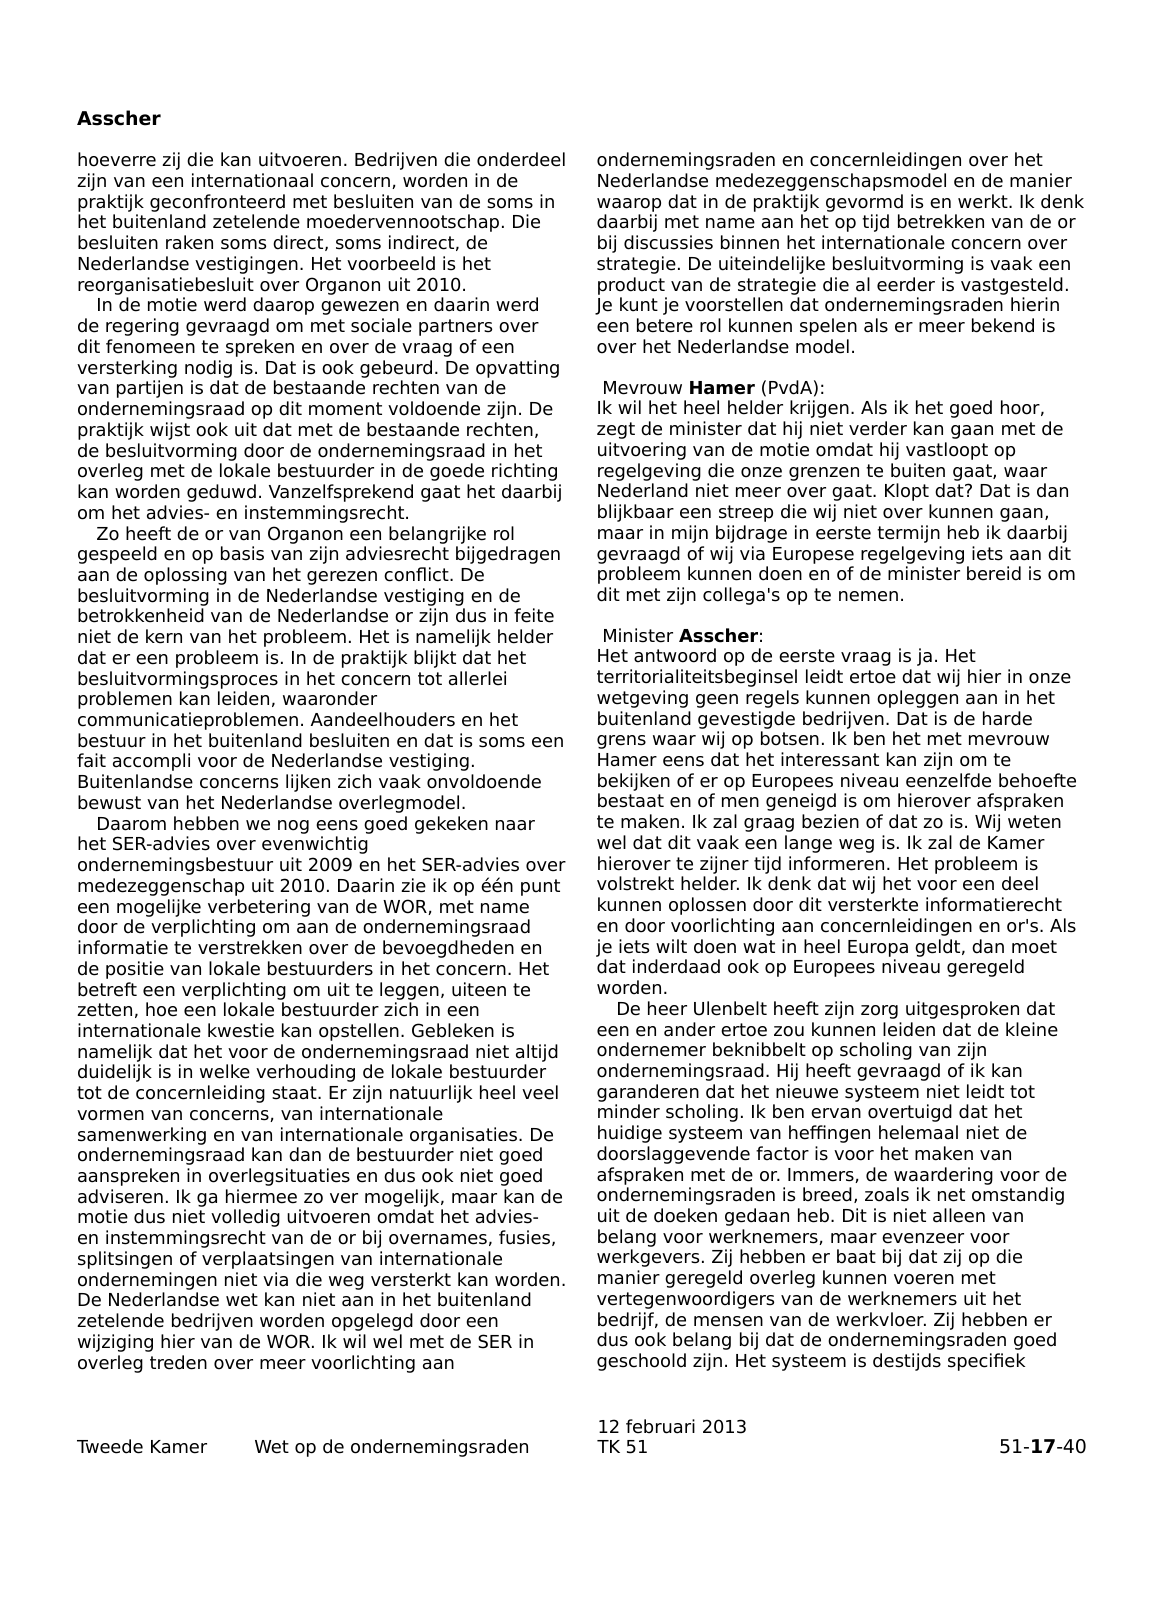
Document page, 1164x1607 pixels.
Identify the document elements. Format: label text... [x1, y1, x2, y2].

text hoeverre zij die kan uitvoeren. Bedrijven die onderdeel zijn van een internationaal concern, worden in de praktijk geconfronteerd met besluiten van de soms in het buitenland zetelende moedervennootschap. Die besluiten raken soms direct, soms indirect, de Nederlandse vestigingen. Het voorbeeld is het reorganisatiebesluit over Organon uit 2010. [77, 150, 567, 295]
text ondernemingsraden en concernleidingen over het Nederlandse medezeggenschapsmodel en de manier waarop dat in de praktijk gevormd is en werkt. Ik denk daarbij met name aan het op tijd betrekken van de or bij discussies binnen het internationale concern over strategie. De uiteindelijke besluitvorming is vaak een product van de strategie die al eerder is vastgesteld. Je kunt je voorstellen dat ondernemingsraden hierin een betere rol kunnen spelen als er meer bekend is over het Nederlandse model. [596, 150, 1087, 357]
text Minister Asscher: [596, 626, 1087, 646]
text Zo heeft de or van Organon een belangrijke rol gespeeld en op basis van zijn adviesrecht bijgedragen aan de oplossing van het gerezen conflict. De besluitvorming in de Nederlandse vestiging en de betrokkenheid van de Nederlandse or zijn dus in feite niet de kern van het probleem. Het is namelijk helder dat er een probleem is. In de praktijk blijkt dat het besluitvormingsproces in het concern tot allerlei problemen kan leiden, waaronder communicatieproblemen. Aandeelhouders en het bestuur in het buitenland besluiten en dat is soms een fait accompli voor de Nederlandse vestiging. Buitenlandse concerns lijken zich vaak onvoldoende bewust van het Nederlandse overlegmodel. [77, 523, 567, 813]
text In de motie werd daarop gewezen en daarin werd de regering gevraagd om met sociale partners over dit fenomeen te spreken en over de vraag of een versterking nodig is. Dat is ook gebeurd. De opvatting van partijen is dat de bestaande rechten van de ondernemingsraad op dit moment voldoende zijn. De praktijk wijst ook uit dat met de bestaande rechten, de besluitvorming door de ondernemingsraad in het overleg met de lokale bestuurder in de goede richting kan worden geduwd. Vanzelfsprekend gaat het daarbij om het advies- en instemmingsrecht. [77, 295, 567, 523]
text Ik wil het heel helder krijgen. Als ik het goed hoor, zegt de minister dat hij niet verder kan gaan met de uitvoering van de motie omdat hij vastloopt op regelgeving die onze grenzen te buiten gaat, waar Nederland niet meer over gaat. Klopt dat? Dat is dan blijkbaar een streep die wij niet over kunnen gaan, maar in mijn bijdrage in eerste termijn heb ik daarbij gevraagd of wij via Europese regelgeving iets aan dit probleem kunnen doen en of de minister bereid is om dit met zijn collega's op te nemen. [596, 398, 1087, 606]
text Mevrouw Hamer (PvdA): [596, 377, 1087, 398]
text Daarom hebben we nog eens goed gekeken naar het SER-advies over evenwichtig ondernemingsbestuur uit 2009 en het SER-advies over medezeggenschap uit 2010. Daarin zie ik op één punt een mogelijke verbetering van de WOR, met name door de verplichting om aan de ondernemingsraad informatie te verstrekken over de bevoegdheden en de positie van lokale bestuurders in het concern. Het betreft een verplichting om uit te leggen, uiteen te zetten, hoe een lokale bestuurder zich in een internationale kwestie kan opstellen. Gebleken is namelijk dat het voor de ondernemingsraad niet altijd duidelijk is in welke verhouding de lokale bestuurder tot de concernleiding staat. Er zijn natuurlijk heel veel vormen van concerns, van internationale samenwerking en van internationale organisaties. De ondernemingsraad kan dan de bestuurder niet goed aanspreken in overlegsituaties en dus ook niet goed adviseren. Ik ga hiermee zo ver mogelijk, maar kan de motie dus niet volledig uitvoeren omdat het advies- en instemmingsrecht van de or bij overnames, fusies, splitsingen of verplaatsingen van internationale ondernemingen niet via die weg versterkt kan worden. De Nederlandse wet kan niet aan in het buitenland zetelende bedrijven worden opgelegd door een wijziging hier van de WOR. Ik wil wel met de SER in overleg treden over meer voorlichting aan [77, 813, 567, 1373]
text De heer Ulenbelt heeft zijn zorg uitgesproken dat een en ander ertoe zou kunnen leiden dat de kleine ondernemer beknibbelt op scholing van zijn ondernemingsraad. Hij heeft gevraagd of ik kan garanderen dat het nieuwe systeem niet leidt tot minder scholing. Ik ben ervan overtuigd dat het huidige systeem van heffingen helemaal niet de doorslaggevende factor is voor het maken van afspraken met de or. Immers, de waardering voor de ondernemingsraden is breed, zoals ik net omstandig uit de doeken gedaan heb. Dit is niet alleen van belang voor werknemers, maar evenzeer voor werkgevers. Zij hebben er baat bij dat zij op die manier geregeld overleg kunnen voeren met vertegenwoordigers van de werknemers uit het bedrijf, de mensen van de werkvloer. Zij hebben er dus ook belang bij dat de ondernemingsraden goed geschoold zijn. Het systeem is destijds specifiek [596, 999, 1087, 1372]
text Het antwoord op de eerste vraag is ja. Het territorialiteitsbeginsel leidt ertoe dat wij hier in onze wetgeving geen regels kunnen opleggen aan in het buitenland gevestigde bedrijven. Dat is de harde grens waar wij op botsen. Ik ben het met mevrouw Hamer eens dat het interessant kan zijn om te bekijken of er op Europees niveau eenzelfde behoefte bestaat en of men geneigd is om hierover afspraken te maken. Ik zal graag bezien of dat zo is. Wij weten wel dat dit vaak een lange weg is. Ik zal de Kamer hierover te zijner tijd informeren. Het probleem is volstrekt helder. Ik denk dat wij het voor een deel kunnen oplossen door dit versterkte informatierecht en door voorlichting aan concernleidingen en or's. Als je iets wilt doen wat in heel Europa geldt, dan moet dat inderdaad ook op Europees niveau geregeld worden. [596, 646, 1087, 999]
